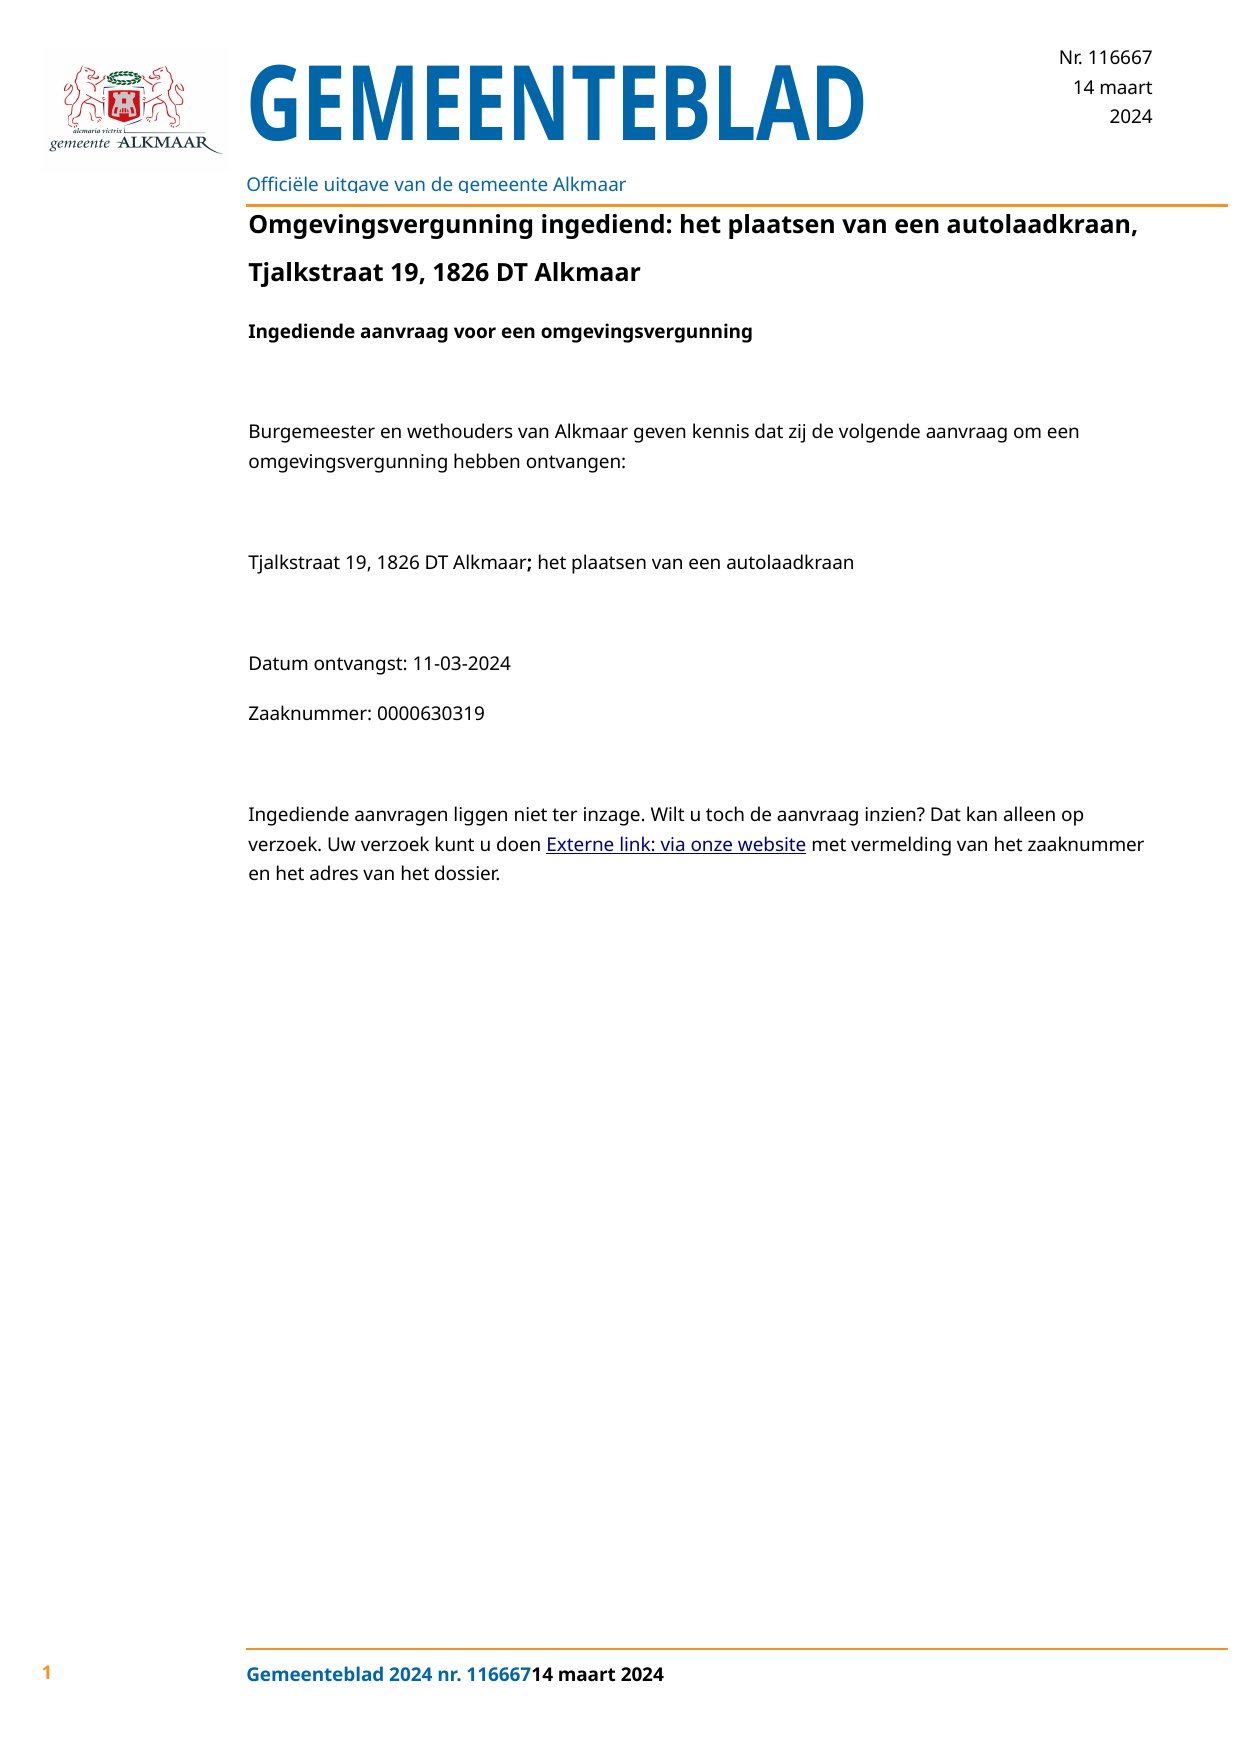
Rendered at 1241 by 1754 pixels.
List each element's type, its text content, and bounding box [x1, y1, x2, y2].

picture [41, 47, 231, 172]
text Burgemeester en wethouders van Alkmaar geven kennis dat zij de volgende aanvraag om een omgevingsvergunning hebben ontvangen: [248, 419, 1152, 474]
text Ingediende aanvraag voor een omgevingsvergunning [248, 318, 1152, 344]
text Tjalkstraat 19, 1826 DT Alkmaar; het plaatsen van een autolaadkraan [248, 549, 1152, 575]
text Omgevingsvergunning ingediend: het plaatsen van een autolaadkraan, Tjalkstraat 19, 1826 DT Alkmaar [248, 207, 1152, 288]
text Zaaknummer: 0000630319 [248, 700, 1152, 726]
text Ingediende aanvragen liggen niet ter inzage. Wilt u toch de aanvraag inzien? Dat kan alleen op verzoek. Uw verzoek kunt u doen Externe link: via onze website met vermelding van het zaaknummer en het adres van het dossier. [248, 801, 1152, 886]
text Datum ontvangst: 11-03-2024 [248, 650, 1152, 676]
